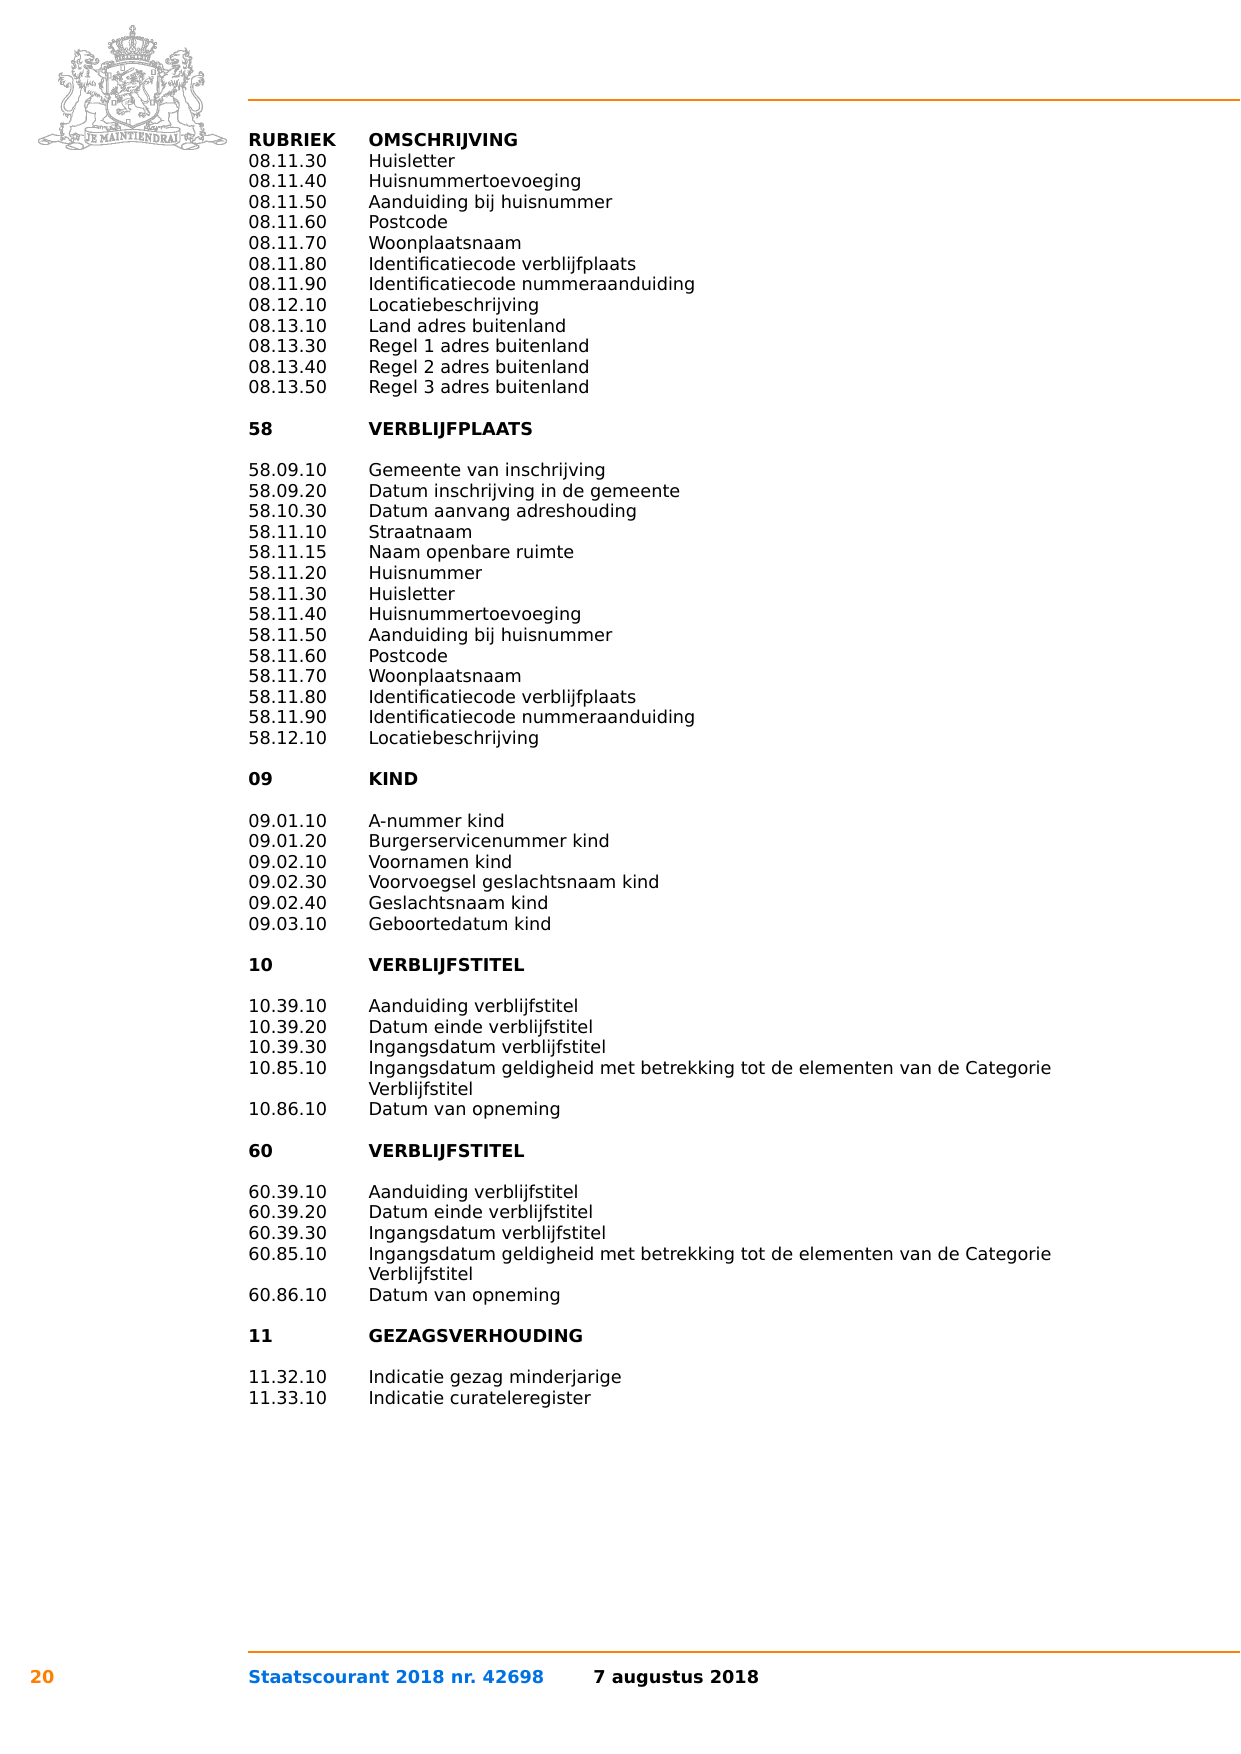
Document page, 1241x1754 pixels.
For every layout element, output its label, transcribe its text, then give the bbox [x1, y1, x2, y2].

table_cell 10.39.30 [248, 1038, 362, 1058]
table_cell 08.11.50 [248, 192, 362, 212]
table_cell Geboortedatum kind [363, 914, 1163, 934]
table_cell 10.39.20 [248, 1017, 362, 1037]
table_cell Ingangsdatum verblijfstitel [363, 1223, 1163, 1244]
table_cell Identificatiecode nummeraanduiding [363, 274, 1163, 295]
table_cell Huisnummer [363, 563, 1163, 584]
table_cell 58.11.80 [248, 687, 362, 707]
table_cell [363, 976, 1163, 996]
table_cell 58.11.60 [248, 646, 362, 666]
table_cell 58.11.70 [248, 666, 362, 687]
table_cell Land adres buitenland [363, 316, 1163, 336]
table_cell [248, 934, 362, 955]
table_cell 58.10.30 [248, 501, 362, 522]
table_cell 08.11.80 [248, 254, 362, 274]
table_cell Huisnummertoevoeging [363, 171, 1163, 192]
picture [38, 25, 227, 150]
table_cell Aanduiding bij huisnummer [363, 625, 1163, 646]
table_cell Datum van opneming [363, 1285, 1163, 1306]
table_cell 58 [248, 419, 362, 439]
table_cell 58.11.90 [248, 708, 362, 728]
table_cell Postcode [363, 213, 1163, 233]
table_cell 10 [248, 955, 362, 976]
table_cell 58.12.10 [248, 728, 362, 749]
table_cell 58.11.50 [248, 625, 362, 646]
table_cell Straatnaam [363, 522, 1163, 542]
table_cell KIND [363, 769, 1163, 790]
table_cell [363, 439, 1163, 460]
table_header RUBRIEK [248, 130, 362, 151]
table_cell Voorvoegsel geslachtsnaam kind [363, 873, 1163, 893]
table_cell Indicatie curateleregister [363, 1388, 1163, 1409]
table_cell Locatiebeschrijving [363, 728, 1163, 749]
table_cell 58.09.20 [248, 481, 362, 501]
table_cell 58.11.10 [248, 522, 362, 542]
table_cell Woonplaatsnaam [363, 233, 1163, 254]
table_cell 60.86.10 [248, 1285, 362, 1306]
table_cell Burgerservicenummer kind [363, 831, 1163, 852]
table_cell Regel 1 adres buitenland [363, 336, 1163, 357]
table_cell [248, 398, 362, 419]
table_cell [363, 934, 1163, 955]
table_cell 60.39.30 [248, 1223, 362, 1244]
table_cell [363, 749, 1163, 769]
table_cell [363, 398, 1163, 419]
table_cell 10.39.10 [248, 996, 362, 1017]
table_cell Huisletter [363, 584, 1163, 604]
table_cell [363, 1161, 1163, 1182]
table_cell 08.13.50 [248, 378, 362, 398]
table_cell [363, 790, 1163, 811]
table_cell Locatiebeschrijving [363, 295, 1163, 316]
table_cell 60.39.20 [248, 1203, 362, 1223]
table_cell Aanduiding bij huisnummer [363, 192, 1163, 212]
table_cell 11 [248, 1326, 362, 1347]
table_cell 58.09.10 [248, 460, 362, 481]
table_cell Indicatie gezag minderjarige [363, 1368, 1163, 1388]
table_cell Identificatiecode verblijfplaats [363, 254, 1163, 274]
table_cell [248, 1120, 362, 1141]
table_cell Huisnummertoevoeging [363, 604, 1163, 625]
table_cell [248, 976, 362, 996]
table_header OMSCHRIJVING [363, 130, 1163, 151]
table_cell Voornamen kind [363, 852, 1163, 872]
table_cell Ingangsdatum geldigheid met betrekking tot de elementen van de Categorie Verblijfstitel [363, 1058, 1163, 1099]
table_cell A-nummer kind [363, 811, 1163, 831]
table_cell Datum einde verblijfstitel [363, 1017, 1163, 1037]
table_cell Identificatiecode verblijfplaats [363, 687, 1163, 707]
table_cell Datum einde verblijfstitel [363, 1203, 1163, 1223]
table_cell Naam openbare ruimte [363, 543, 1163, 563]
table_cell 08.11.60 [248, 213, 362, 233]
table_cell 58.11.30 [248, 584, 362, 604]
table_cell Huisletter [363, 151, 1163, 171]
table_cell Postcode [363, 646, 1163, 666]
table_cell [248, 749, 362, 769]
table_cell 09.03.10 [248, 914, 362, 934]
table_cell Gemeente van inschrijving [363, 460, 1163, 481]
table_cell 11.32.10 [248, 1368, 362, 1388]
table_cell [248, 1347, 362, 1367]
table_cell 09.02.40 [248, 893, 362, 914]
table_cell Datum inschrijving in de gemeente [363, 481, 1163, 501]
table_cell 08.11.90 [248, 274, 362, 295]
table_cell [248, 1306, 362, 1326]
table_cell Aanduiding verblijfstitel [363, 996, 1163, 1017]
table_cell 08.12.10 [248, 295, 362, 316]
table_cell 08.13.30 [248, 336, 362, 357]
table_cell 09.01.10 [248, 811, 362, 831]
table_cell Ingangsdatum geldigheid met betrekking tot de elementen van de Categorie Verblijfstitel [363, 1244, 1163, 1285]
table_cell 08.11.30 [248, 151, 362, 171]
table_cell 11.33.10 [248, 1388, 362, 1409]
table_cell 08.11.70 [248, 233, 362, 254]
table_cell Geslachtsnaam kind [363, 893, 1163, 914]
table_cell Woonplaatsnaam [363, 666, 1163, 687]
table_cell 08.13.10 [248, 316, 362, 336]
table_cell VERBLIJFPLAATS [363, 419, 1163, 439]
table_cell [363, 1120, 1163, 1141]
table_cell 09.01.20 [248, 831, 362, 852]
table_cell 10.85.10 [248, 1058, 362, 1099]
table_cell 60.39.10 [248, 1182, 362, 1202]
table_cell Ingangsdatum verblijfstitel [363, 1038, 1163, 1058]
table_cell [248, 790, 362, 811]
table_cell [248, 439, 362, 460]
table_cell 60 [248, 1141, 362, 1161]
table_cell Regel 3 adres buitenland [363, 378, 1163, 398]
table_cell 58.11.20 [248, 563, 362, 584]
table_cell 09.02.10 [248, 852, 362, 872]
table_cell Datum aanvang adreshouding [363, 501, 1163, 522]
table_cell 58.11.15 [248, 543, 362, 563]
table_cell [248, 1161, 362, 1182]
table_cell 08.11.40 [248, 171, 362, 192]
table_cell GEZAGSVERHOUDING [363, 1326, 1163, 1347]
table_cell 09.02.30 [248, 873, 362, 893]
table_cell 09 [248, 769, 362, 790]
table_cell VERBLIJFSTITEL [363, 955, 1163, 976]
table_cell 58.11.40 [248, 604, 362, 625]
table_cell 10.86.10 [248, 1099, 362, 1120]
table_cell [363, 1347, 1163, 1367]
table_cell Regel 2 adres buitenland [363, 357, 1163, 377]
table_cell [363, 1306, 1163, 1326]
table_cell 60.85.10 [248, 1244, 362, 1285]
table_cell Identificatiecode nummeraanduiding [363, 708, 1163, 728]
table_cell VERBLIJFSTITEL [363, 1141, 1163, 1161]
table_cell Datum van opneming [363, 1099, 1163, 1120]
table_cell 08.13.40 [248, 357, 362, 377]
table_cell Aanduiding verblijfstitel [363, 1182, 1163, 1202]
